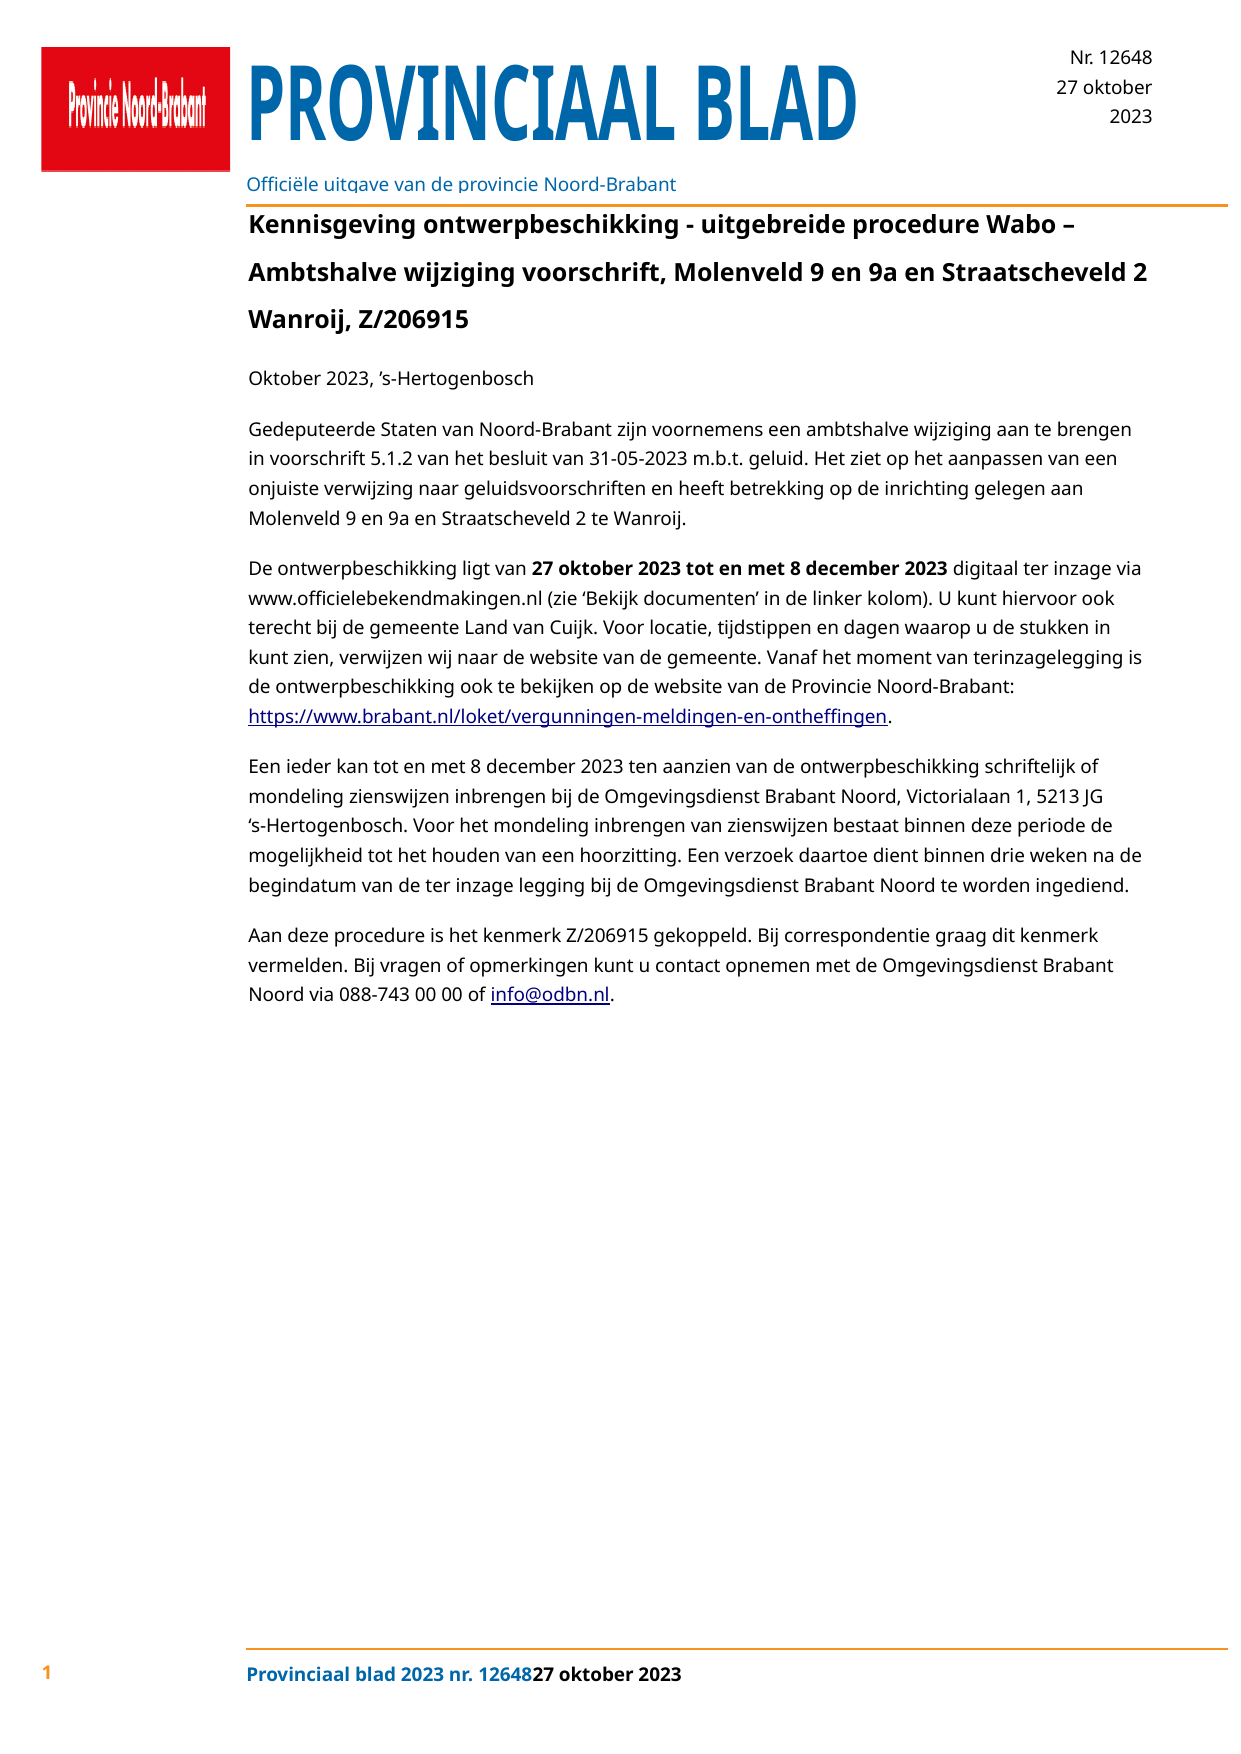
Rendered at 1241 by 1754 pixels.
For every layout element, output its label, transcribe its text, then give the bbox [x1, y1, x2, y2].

text Oktober 2023, ’s-Hertogenbosch [248, 366, 1152, 391]
text Aan deze procedure is het kenmerk Z/206915 gekoppeld. Bij correspondentie graag dit kenmerk vermelden. Bij vragen of opmerkingen kunt u contact opnemen met de Omgevingsdienst Brabant Noord via 088-743 00 00 of info@odbn.nl. [248, 922, 1152, 1007]
text Kennisgeving ontwerpbeschikking - uitgebreide procedure Wabo –Ambtshalve wijziging voorschrift, Molenveld 9 en 9a en Straatscheveld 2 Wanroij, Z/206915 [248, 207, 1152, 336]
text De ontwerpbeschikking ligt van 27 oktober 2023 tot en met 8 december 2023 digitaal ter inzage via www.officielebekendmakingen.nl (zie ‘Bekijk documenten’ in de linker kolom). U kunt hiervoor ook terecht bij de gemeente Land van Cuijk. Voor locatie, tijdstippen en dagen waarop u de stukken in kunt zien, verwijzen wij naar de website van de gemeente. Vanaf het moment van terinzagelegging is de ontwerpbeschikking ook te bekijken op de website van de Provincie Noord-Brabant: https://www.brabant.nl/loket/vergunningen-meldingen-en-ontheffingen. [248, 555, 1152, 729]
text Een ieder kan tot en met 8 december 2023 ten aanzien van de ontwerpbeschikking schriftelijk of mondeling zienswijzen inbrengen bij de Omgevingsdienst Brabant Noord, Victorialaan 1, 5213 JG ‘s‑Hertogenbosch. Voor het mondeling inbrengen van zienswijzen bestaat binnen deze periode de mogelijkheid tot het houden van een hoorzitting. Een verzoek daartoe dient binnen drie weken na de begindatum van de ter inzage legging bij de Omgevingsdienst Brabant Noord te worden ingediend. [248, 753, 1152, 897]
text Gedeputeerde Staten van Noord-Brabant zijn voornemens een ambtshalve wijziging aan te brengen in voorschrift 5.1.2 van het besluit van 31-05-2023 m.b.t. geluid. Het ziet op het aanpassen van een onjuiste verwijzing naar geluidsvoorschriften en heeft betrekking op de inrichting gelegen aan Molenveld 9 en 9a en Straatscheveld 2 te Wanroij. [248, 416, 1152, 530]
picture [41, 47, 231, 172]
